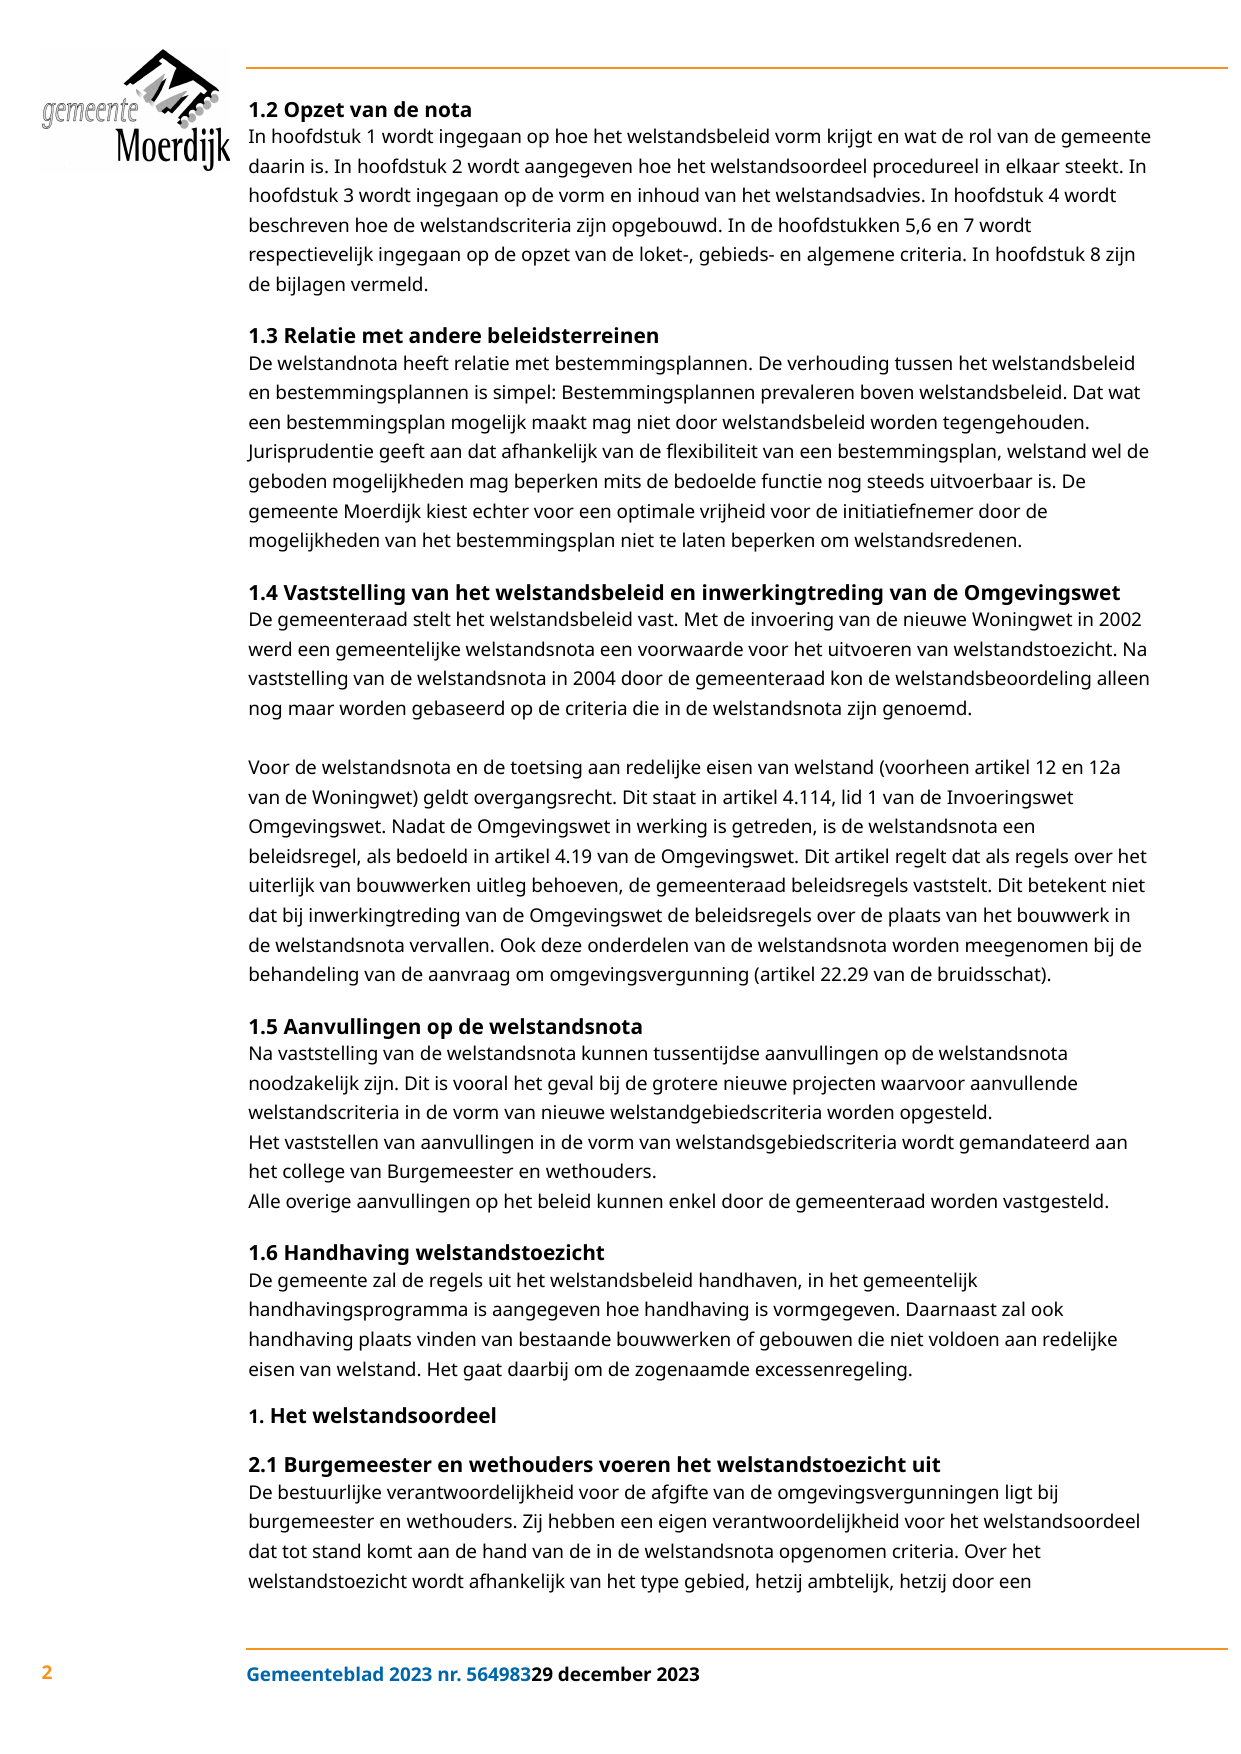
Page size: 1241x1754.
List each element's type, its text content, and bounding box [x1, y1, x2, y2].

text 1.5 Aanvullingen op de welstandsnota [248, 1012, 1152, 1040]
text In hoofdstuk 1 wordt ingegaan op hoe het welstandsbeleid vorm krijgt en wat de rol van de gemeente daarin is. In hoofdstuk 2 wordt aangegeven hoe het welstandsoordeel procedureel in elkaar steekt. In hoofdstuk 3 wordt ingegaan op de vorm en inhoud van het welstandsadvies. In hoofdstuk 4 wordt beschreven hoe de welstandscriteria zijn opgebouwd. In de hoofdstukken 5,6 en 7 wordt respectievelijk ingegaan op de opzet van de loket-, gebieds- en algemene criteria. In hoofdstuk 8 zijn de bijlagen vermeld. [248, 123, 1152, 297]
text Jurisprudentie geeft aan dat afhankelijk van de flexibiliteit van een bestemmingsplan, welstand wel de geboden mogelijkheden mag beperken mits de bedoelde functie nog steeds uitvoerbaar is. De gemeente Moerdijk kiest echter voor een optimale vrijheid voor de initiatiefnemer door de mogelijkheden van het bestemmingsplan niet te laten beperken om welstandsredenen. [248, 439, 1152, 553]
text De gemeente zal de regels uit het welstandsbeleid handhaven, in het gemeentelijk handhavingsprogramma is aangegeven hoe handhaving is vormgegeven. Daarnaast zal ook handhaving plaats vinden van bestaande bouwwerken of gebouwen die niet voldoen aan redelijke eisen van welstand. Het gaat daarbij om de zogenaamde excessenregeling. [248, 1267, 1152, 1381]
text Voor de welstandsnota en de toetsing aan redelijke eisen van welstand (voorheen artikel 12 en 12a van de Woningwet) geldt overgangsrecht. Dit staat in artikel 4.114, lid 1 van de Invoeringswet Omgevingswet. Nadat de Omgevingswet in werking is getreden, is de welstandsnota een beleidsregel, als bedoeld in artikel 4.19 van de Omgevingswet. Dit artikel regelt dat als regels over het uiterlijk van bouwwerken uitleg behoeven, de gemeenteraad beleidsregels vaststelt. Dit betekent niet dat bij inwerkingtreding van de Omgevingswet de beleidsregels over de plaats van het bouwwerk in de welstandsnota vervallen. Ook deze onderdelen van de welstandsnota worden meegenomen bij de behandeling van de aanvraag om omgevingsvergunning (artikel 22.29 van de bruidsschat). [248, 754, 1152, 987]
text Het vaststellen van aanvullingen in de vorm van welstandsgebiedscriteria wordt gemandateerd aan het college van Burgemeester en wethouders. [248, 1129, 1152, 1184]
text Na vaststelling van de welstandsnota kunnen tussentijdse aanvullingen op de welstandsnota noodzakelijk zijn. Dit is vooral het geval bij de grotere nieuwe projecten waarvoor aanvullende welstandscriteria in de vorm van nieuwe welstandgebiedscriteria worden opgesteld. [248, 1040, 1152, 1125]
text 1.6 Handhaving welstandstoezicht [248, 1238, 1152, 1267]
text Alle overige aanvullingen op het beleid kunnen enkel door de gemeenteraad worden vastgesteld. [248, 1188, 1152, 1214]
text 1. Het welstandsoordeel [248, 1401, 1152, 1430]
text De bestuurlijke verantwoordelijkheid voor de afgifte van de omgevingsvergunningen ligt bij burgemeester en wethouders. Zij hebben een eigen verantwoordelijkheid voor het welstandsoordeel dat tot stand komt aan de hand van de in de welstandsnota opgenomen criteria. Over het welstandstoezicht wordt afhankelijk van het type gebied, hetzij ambtelijk, hetzij door een [248, 1479, 1152, 1593]
text 1.4 Vaststelling van het welstandsbeleid en inwerkingtreding van de Omgevingswet [248, 578, 1152, 606]
text De gemeenteraad stelt het welstandsbeleid vast. Met de invoering van de nieuwe Woningwet in 2002 werd een gemeentelijke welstandsnota een voorwaarde voor het uitvoeren van welstandstoezicht. Na vaststelling van de welstandsnota in 2004 door de gemeenteraad kon de welstandsbeoordeling alleen nog maar worden gebaseerd op de criteria die in de welstandsnota zijn genoemd. [248, 606, 1152, 721]
text De welstandnota heeft relatie met bestemmingsplannen. De verhouding tussen het welstandsbeleid en bestemmingsplannen is simpel: Bestemmingsplannen prevaleren boven welstandsbeleid. Dat wat een bestemmingsplan mogelijk maakt mag niet door welstandsbeleid worden tegengehouden. [248, 350, 1152, 435]
text 1.2 Opzet van de nota [248, 95, 1152, 123]
picture [41, 47, 231, 172]
text 1.3 Relatie met andere beleidsterreinen [248, 322, 1152, 350]
text 2.1 Burgemeester en wethouders voeren het welstandstoezicht uit [248, 1451, 1152, 1479]
